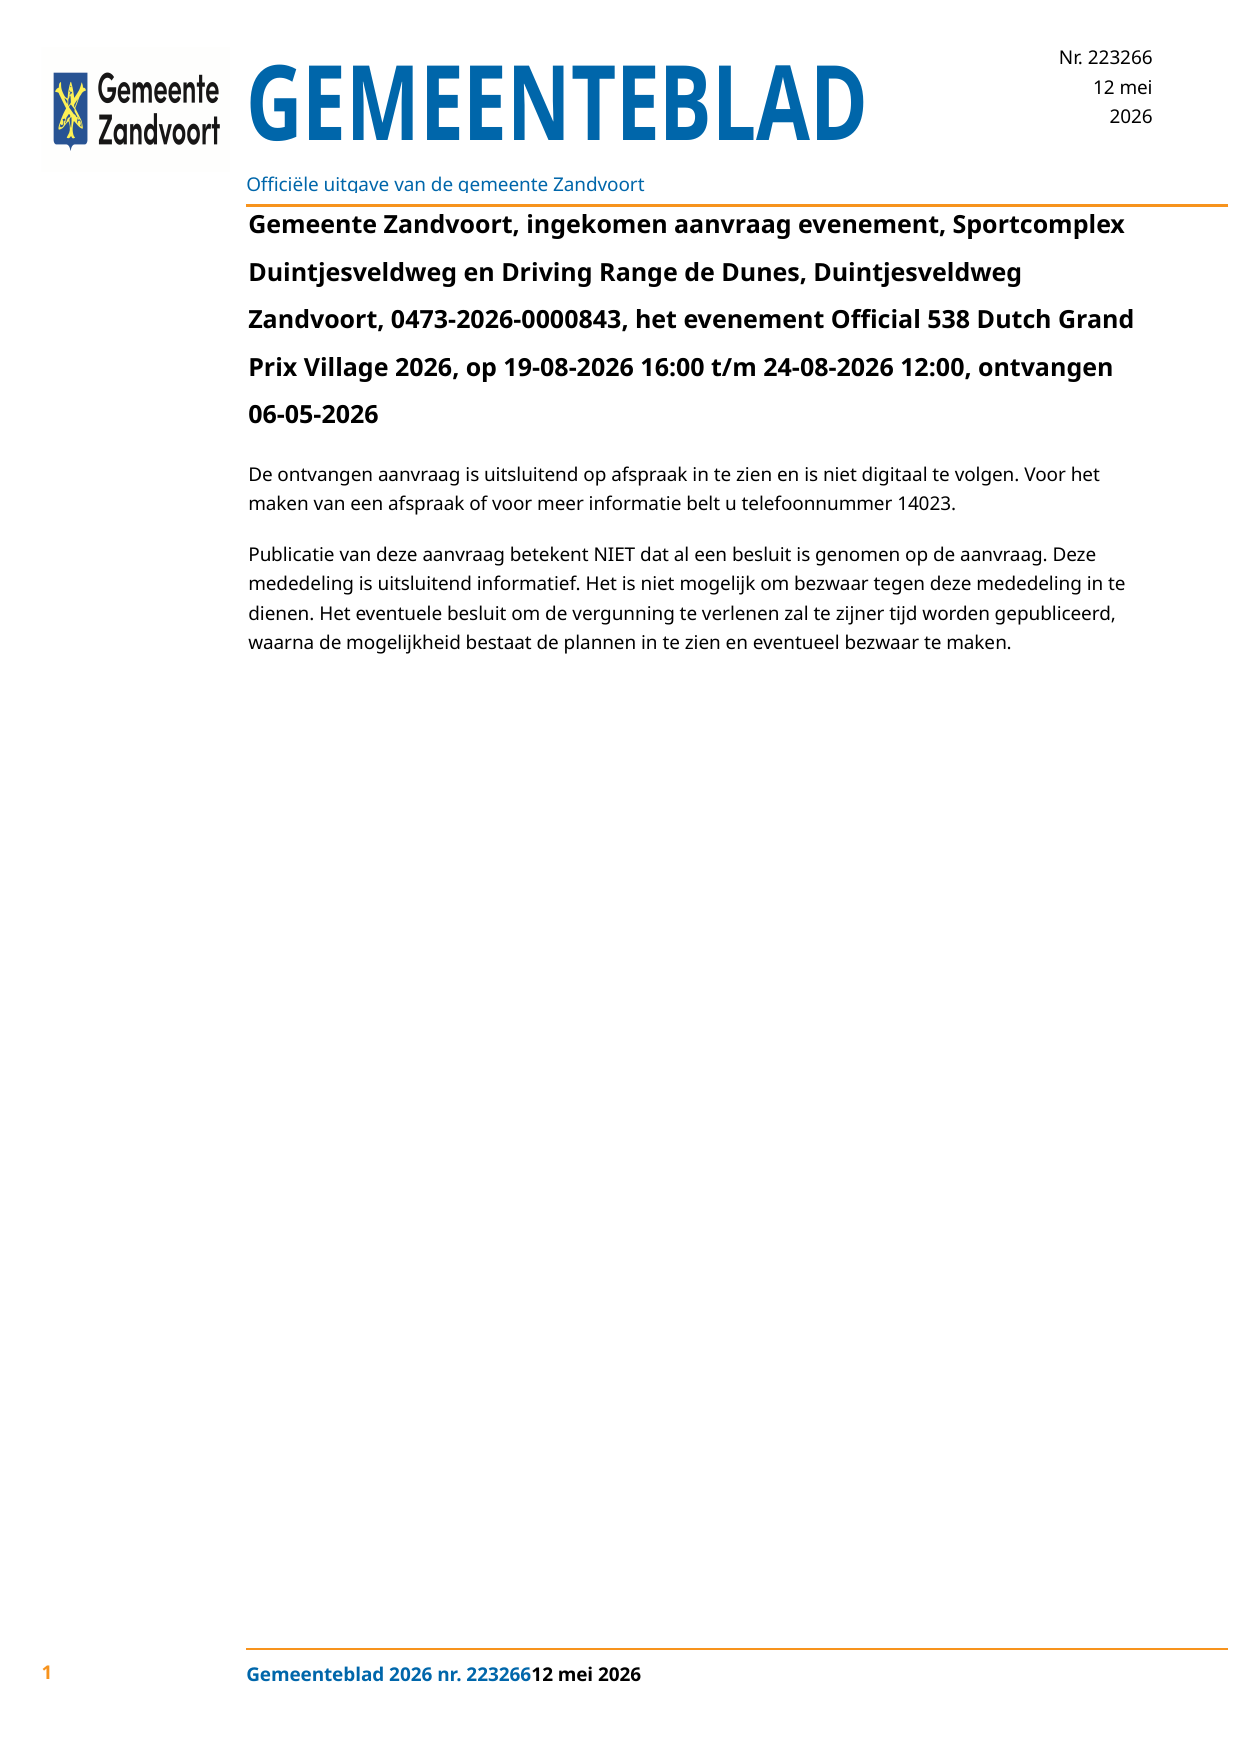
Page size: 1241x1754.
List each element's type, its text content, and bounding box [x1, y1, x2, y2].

text Gemeente Zandvoort, ingekomen aanvraag evenement, Sportcomplex Duintjesveldweg en Driving Range de Dunes, Duintjesveldweg Zandvoort, 0473-2026-0000843, het evenement Official 538 Dutch Grand Prix Village 2026, op 19-08-2026 16:00 t/m 24-08-2026 12:00, ontvangen 06-05-2026 [248, 207, 1152, 431]
picture [41, 47, 231, 172]
text De ontvangen aanvraag is uitsluitend op afspraak in te zien en is niet digitaal te volgen. Voor het maken van een afspraak of voor meer informatie belt u telefoonnummer 14023. [248, 461, 1152, 516]
text Publicatie van deze aanvraag betekent NIET dat al een besluit is genomen op de aanvraag. Deze mededeling is uitsluitend informatief. Het is niet mogelijk om bezwaar tegen deze mededeling in te dienen. Het eventuele besluit om de vergunning te verlenen zal te zijner tijd worden gepubliceerd, waarna de mogelijkheid bestaat de plannen in te zien en eventueel bezwaar te maken. [248, 541, 1152, 655]
